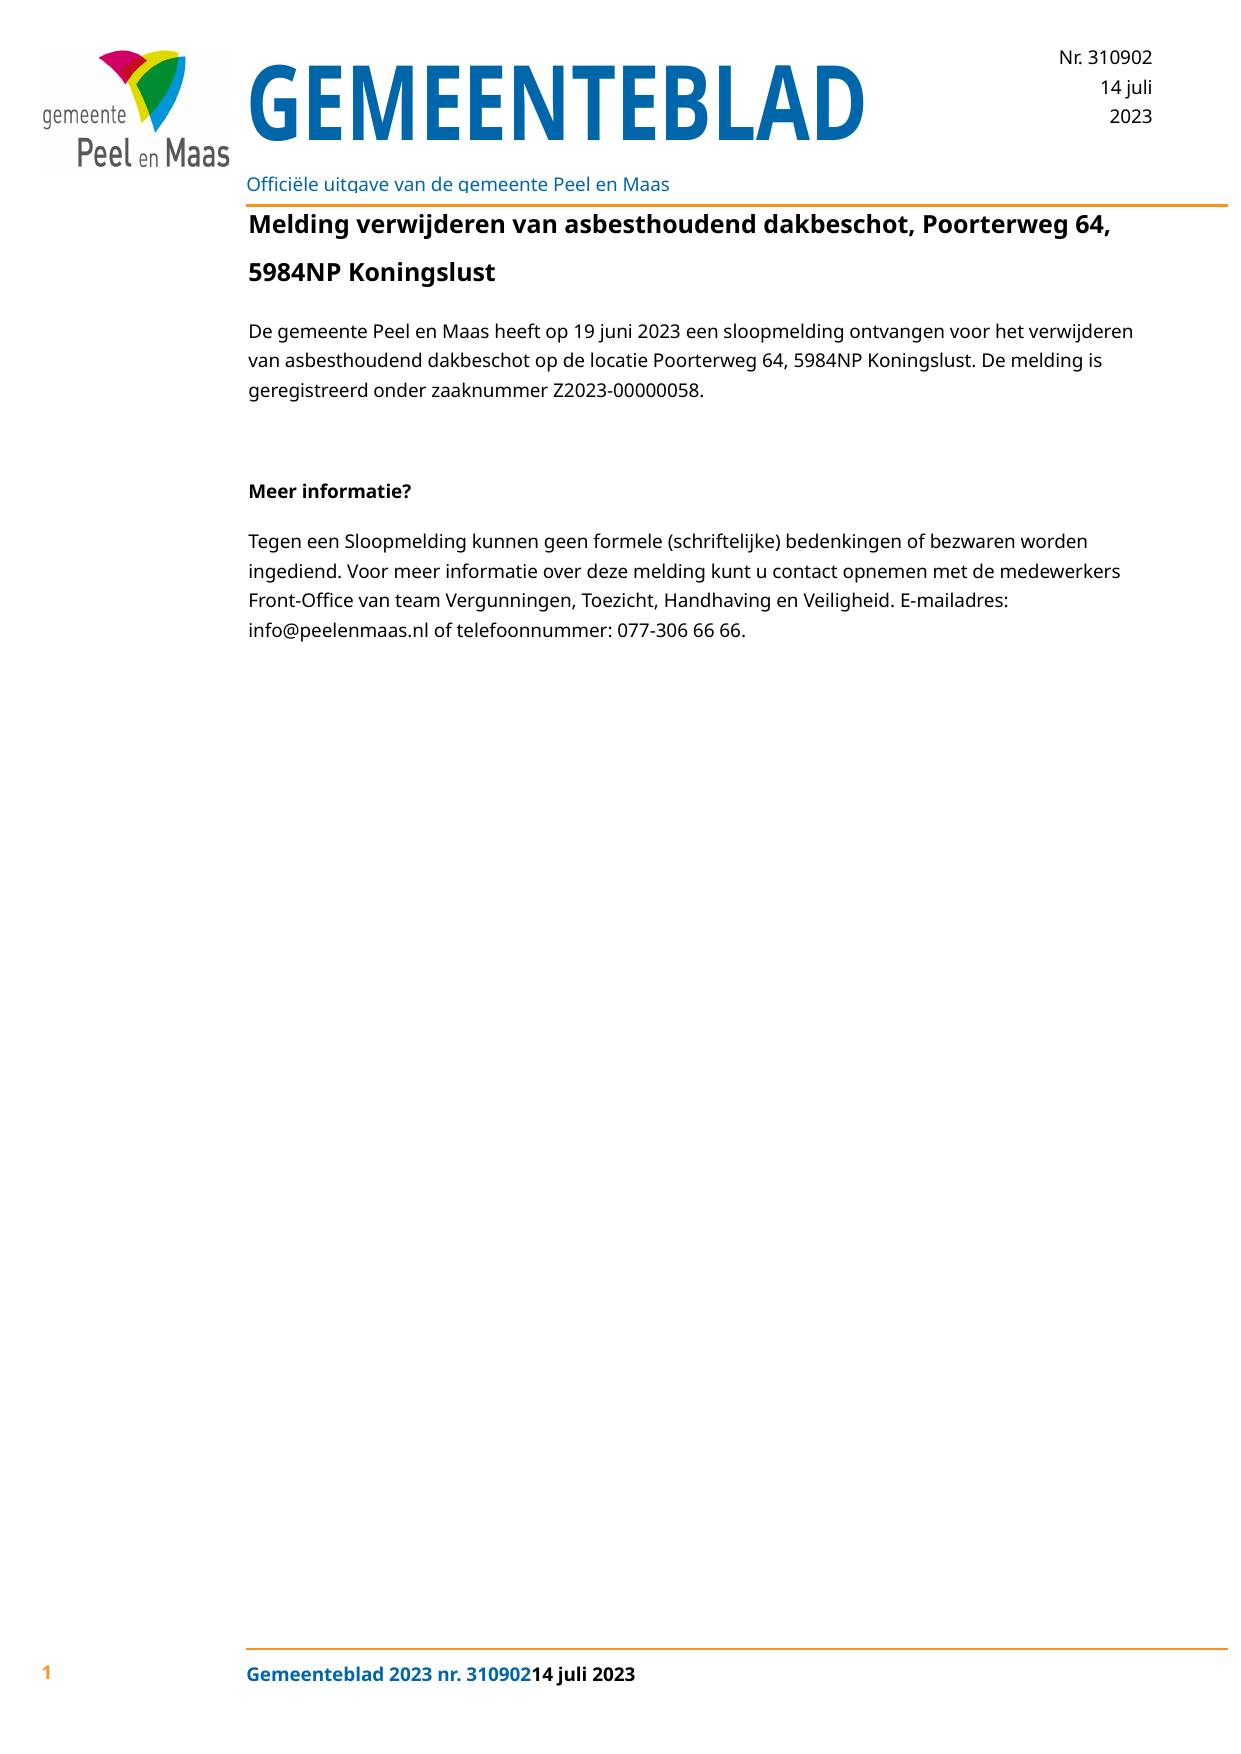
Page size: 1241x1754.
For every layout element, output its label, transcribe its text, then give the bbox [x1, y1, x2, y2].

text Meer informatie? [248, 478, 1152, 504]
picture [41, 47, 231, 172]
text Tegen een Sloopmelding kunnen geen formele (schriftelijke) bedenkingen of bezwaren worden ingediend. Voor meer informatie over deze melding kunt u contact opnemen met de medewerkers Front-Office van team Vergunningen, Toezicht, Handhaving en Veiligheid. E-mailadres: info@peelenmaas.nl of telefoonnummer: 077-306 66 66. [248, 528, 1152, 643]
text Melding verwijderen van asbesthoudend dakbeschot, Poorterweg 64, 5984NP Koningslust [248, 207, 1152, 288]
text De gemeente Peel en Maas heeft op 19 juni 2023 een sloopmelding ontvangen voor het verwijderen van asbesthoudend dakbeschot op de locatie Poorterweg 64, 5984NP Koningslust. De melding is geregistreerd onder zaaknummer Z2023-00000058. [248, 318, 1152, 403]
